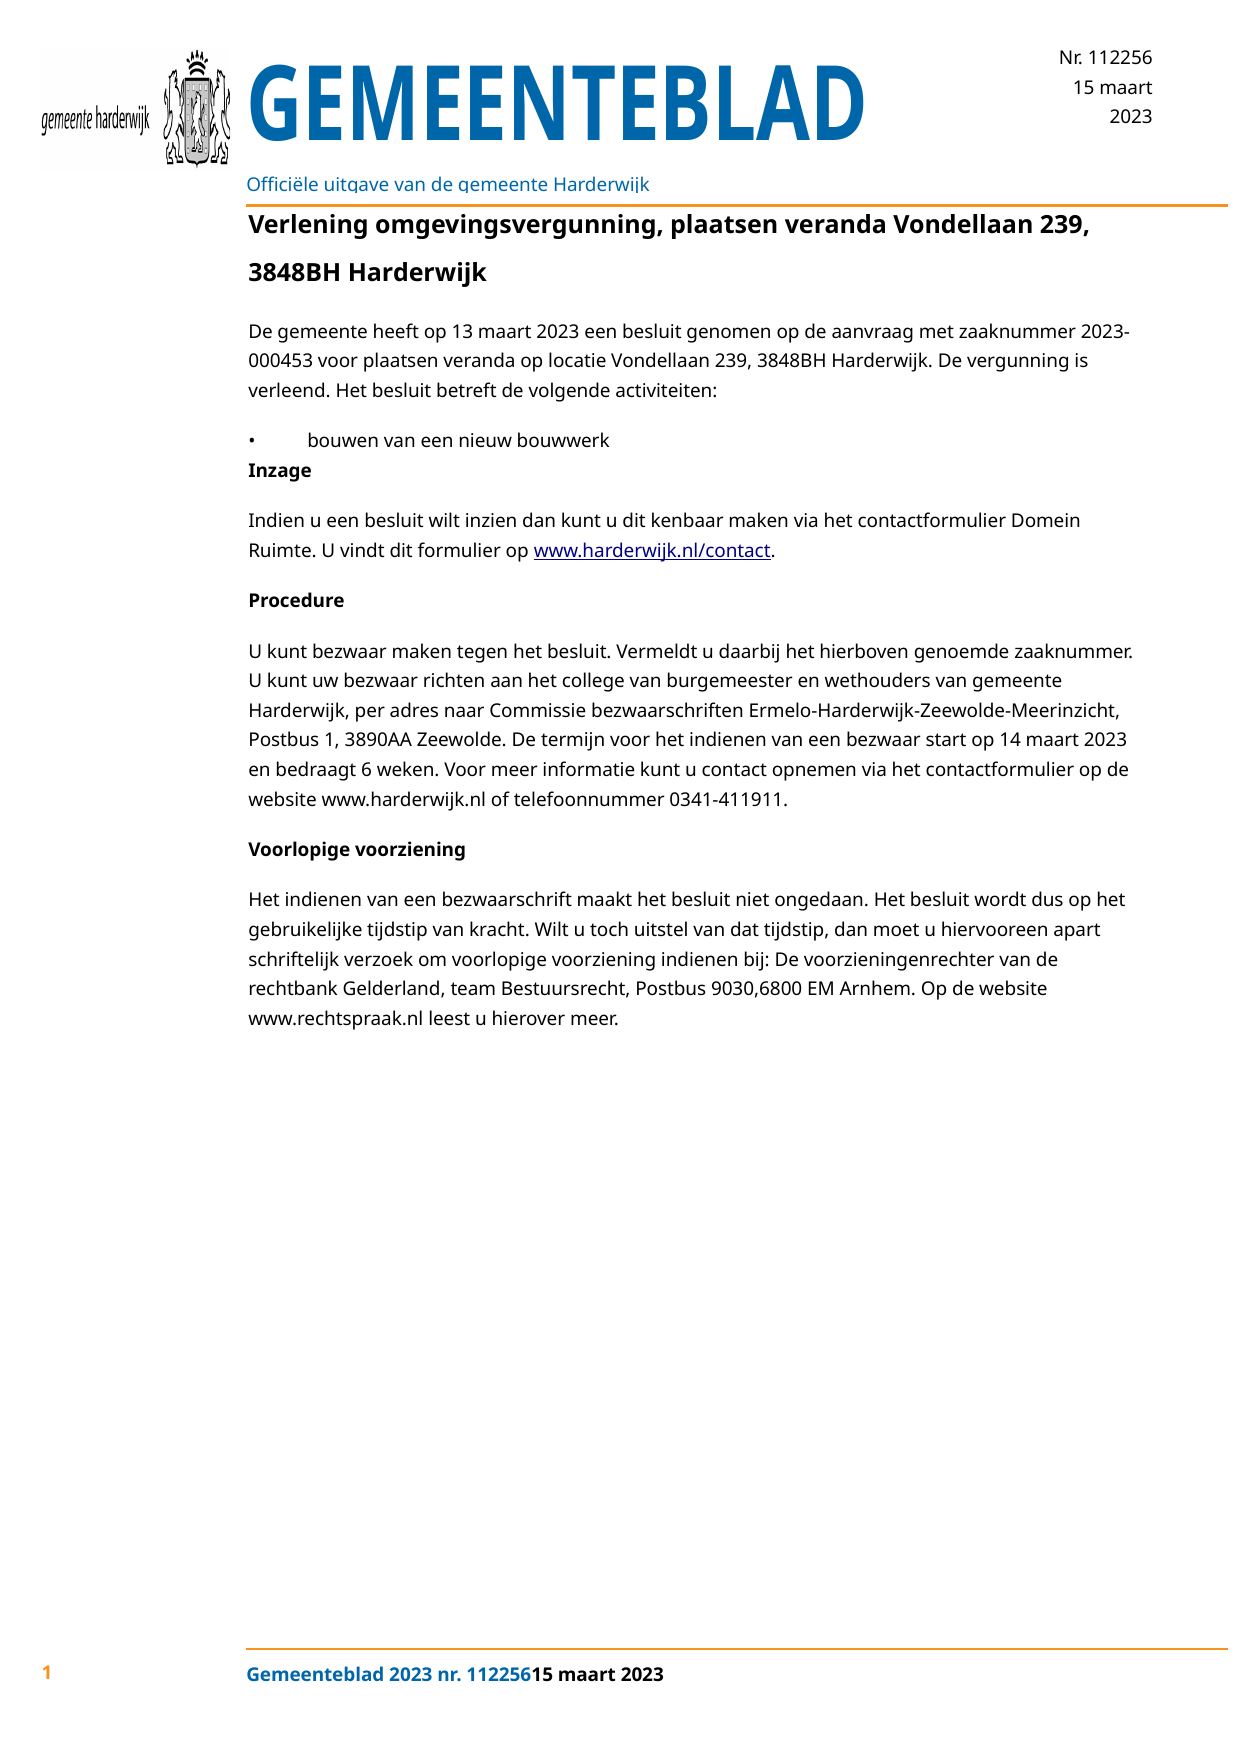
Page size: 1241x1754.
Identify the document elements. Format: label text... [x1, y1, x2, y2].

text Verlening omgevingsvergunning, plaatsen veranda Vondellaan 239, 3848BH Harderwijk [248, 207, 1152, 288]
text Het indienen van een bezwaarschrift maakt het besluit niet ongedaan. Het besluit wordt dus op het gebruikelijke tijdstip van kracht. Wilt u toch uitstel van dat tijdstip, dan moet u hiervooreen apart schriftelijk verzoek om voorlopige voorziening indienen bij: De voorzieningenrechter van de rechtbank Gelderland, team Bestuursrecht, Postbus 9030,6800 EM Arnhem. Op de website www.rechtspraak.nl leest u hierover meer. [248, 887, 1152, 1031]
text Voorlopige voorziening [248, 836, 1152, 862]
text Indien u een besluit wilt inzien dan kunt u dit kenbaar maken via het contactformulier Domein Ruimte. U vindt dit formulier op www.harderwijk.nl/contact. [248, 507, 1152, 563]
text Inzage [248, 457, 1152, 483]
text U kunt bezwaar maken tegen het besluit. Vermeldt u daarbij het hierboven genoemde zaaknummer. U kunt uw bezwaar richten aan het college van burgemeester en wethouders van gemeente Harderwijk, per adres naar Commissie bezwaarschriften Ermelo-Harderwijk-Zeewolde-Meerinzicht, Postbus 1, 3890AA Zeewolde. De termijn voor het indienen van een bezwaar start op 14 maart 2023 en bedraagt 6 weken. Voor meer informatie kunt u contact opnemen via het contactformulier op de website www.harderwijk.nl of telefoonnummer 0341-411911. [248, 638, 1152, 812]
picture [41, 47, 231, 172]
text Procedure [248, 587, 1152, 613]
list bouwen van een nieuw bouwwerk [248, 427, 1152, 453]
text De gemeente heeft op 13 maart 2023 een besluit genomen op de aanvraag met zaaknummer 2023-000453 voor plaatsen veranda op locatie Vondellaan 239, 3848BH Harderwijk. De vergunning is verleend. Het besluit betreft de volgende activiteiten: [248, 318, 1152, 403]
